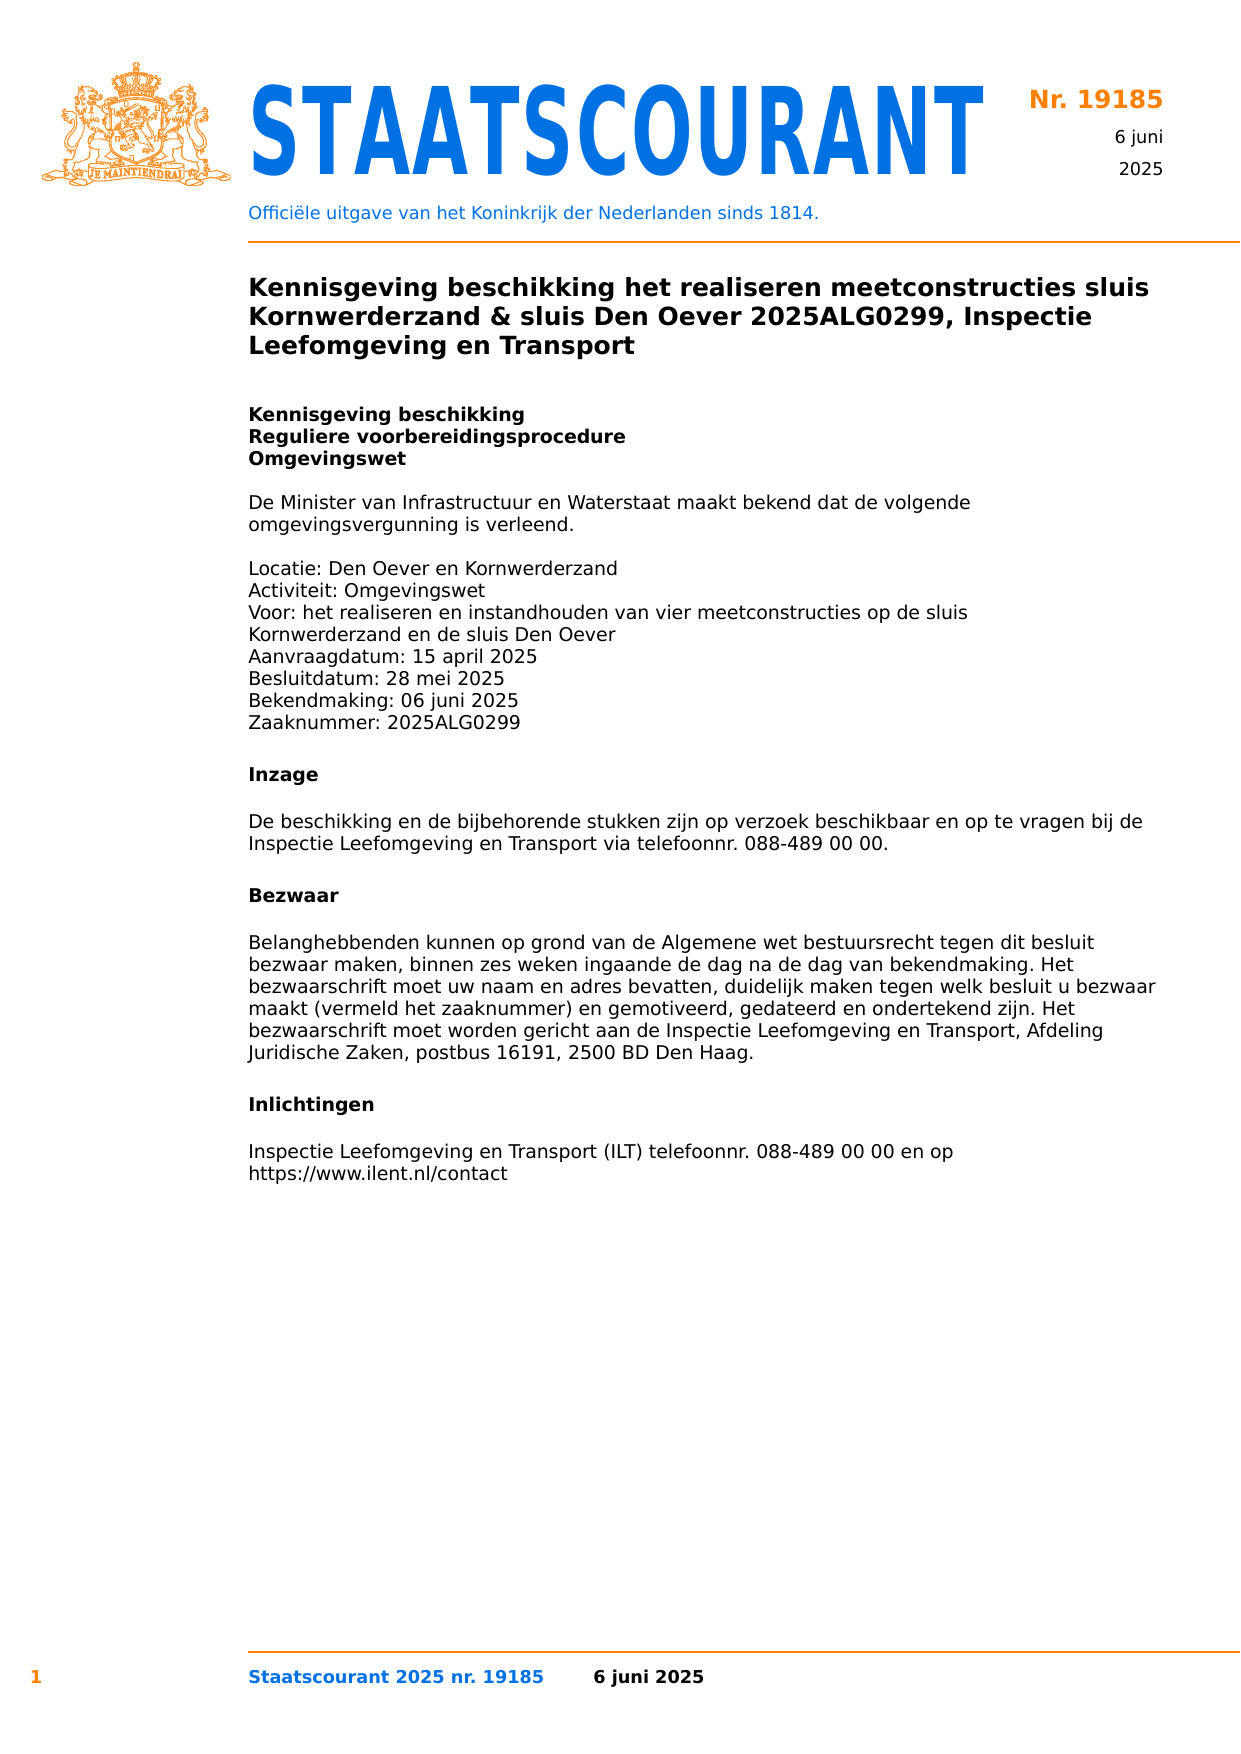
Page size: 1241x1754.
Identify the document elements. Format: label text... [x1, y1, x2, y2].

picture [41, 62, 231, 186]
text Zaaknummer: 2025ALG0299 [248, 712, 1163, 734]
text Kornwerderzand en de sluis Den Oever [248, 624, 1163, 646]
table_header [25, 62, 248, 241]
text Activiteit: Omgevingswet [248, 580, 1163, 602]
text Aanvraagdatum: 15 april 2025 [248, 646, 1163, 668]
table_cell 2025 [998, 153, 1240, 203]
table_header Nr. 19185 [998, 62, 1240, 121]
subtitle Inlichtingen [248, 1093, 1163, 1116]
text Belanghebbenden kunnen op grond van de Algemene wet bestuursrecht tegen dit besluit bezwaar maken, binnen zes weken ingaande de dag na de dag van bekendmaking. Het bezwaarschrift moet uw naam en adres bevatten, duidelijk maken tegen welk besluit u bezwaar maakt (vermeld het zaaknummer) en gemotiveerd, gedateerd en ondertekend zijn. Het bezwaarschrift moet worden gericht aan de Inspectie Leefomgeving en Transport, Afdeling Juridische Zaken, postbus 16191, 2500 BD Den Haag. [248, 932, 1163, 1063]
subtitle Bezwaar [248, 885, 1163, 907]
text Besluitdatum: 28 mei 2025 [248, 668, 1163, 690]
table_header STAATSCOURANT [248, 62, 998, 203]
text Kennisgeving beschikking [248, 404, 1163, 426]
text Omgevingswet [248, 448, 1163, 470]
text Reguliere voorbereidingsprocedure [248, 426, 1163, 448]
text Voor: het realiseren en instandhouden van vier meetconstructies op de sluis [248, 602, 1163, 624]
table_cell 6 juni [998, 121, 1240, 153]
text Locatie: Den Oever en Kornwerderzand [248, 558, 1163, 580]
table_cell Officiële uitgave van het Koninkrijk der Nederlanden sinds 1814. [248, 203, 1240, 241]
text Inspectie Leefomgeving en Transport (ILT) telefoonnr. 088-489 00 00 en op https://www.ilent.nl/contact [248, 1141, 1163, 1184]
subtitle Kennisgeving beschikking het realiseren meetconstructies sluis Kornwerderzand & sluis Den Oever 2025ALG0299, Inspectie Leefomgeving en Transport [248, 273, 1163, 361]
text Bekendmaking: 06 juni 2025 [248, 690, 1163, 712]
subtitle Inzage [248, 764, 1163, 786]
text De Minister van Infrastructuur en Waterstaat maakt bekend dat de volgende omgevingsvergunning is verleend. [248, 492, 1163, 536]
text De beschikking en de bijbehorende stukken zijn op verzoek beschikbaar en op te vragen bij de Inspectie Leefomgeving en Transport via telefoonnr. 088-489 00 00. [248, 811, 1163, 855]
